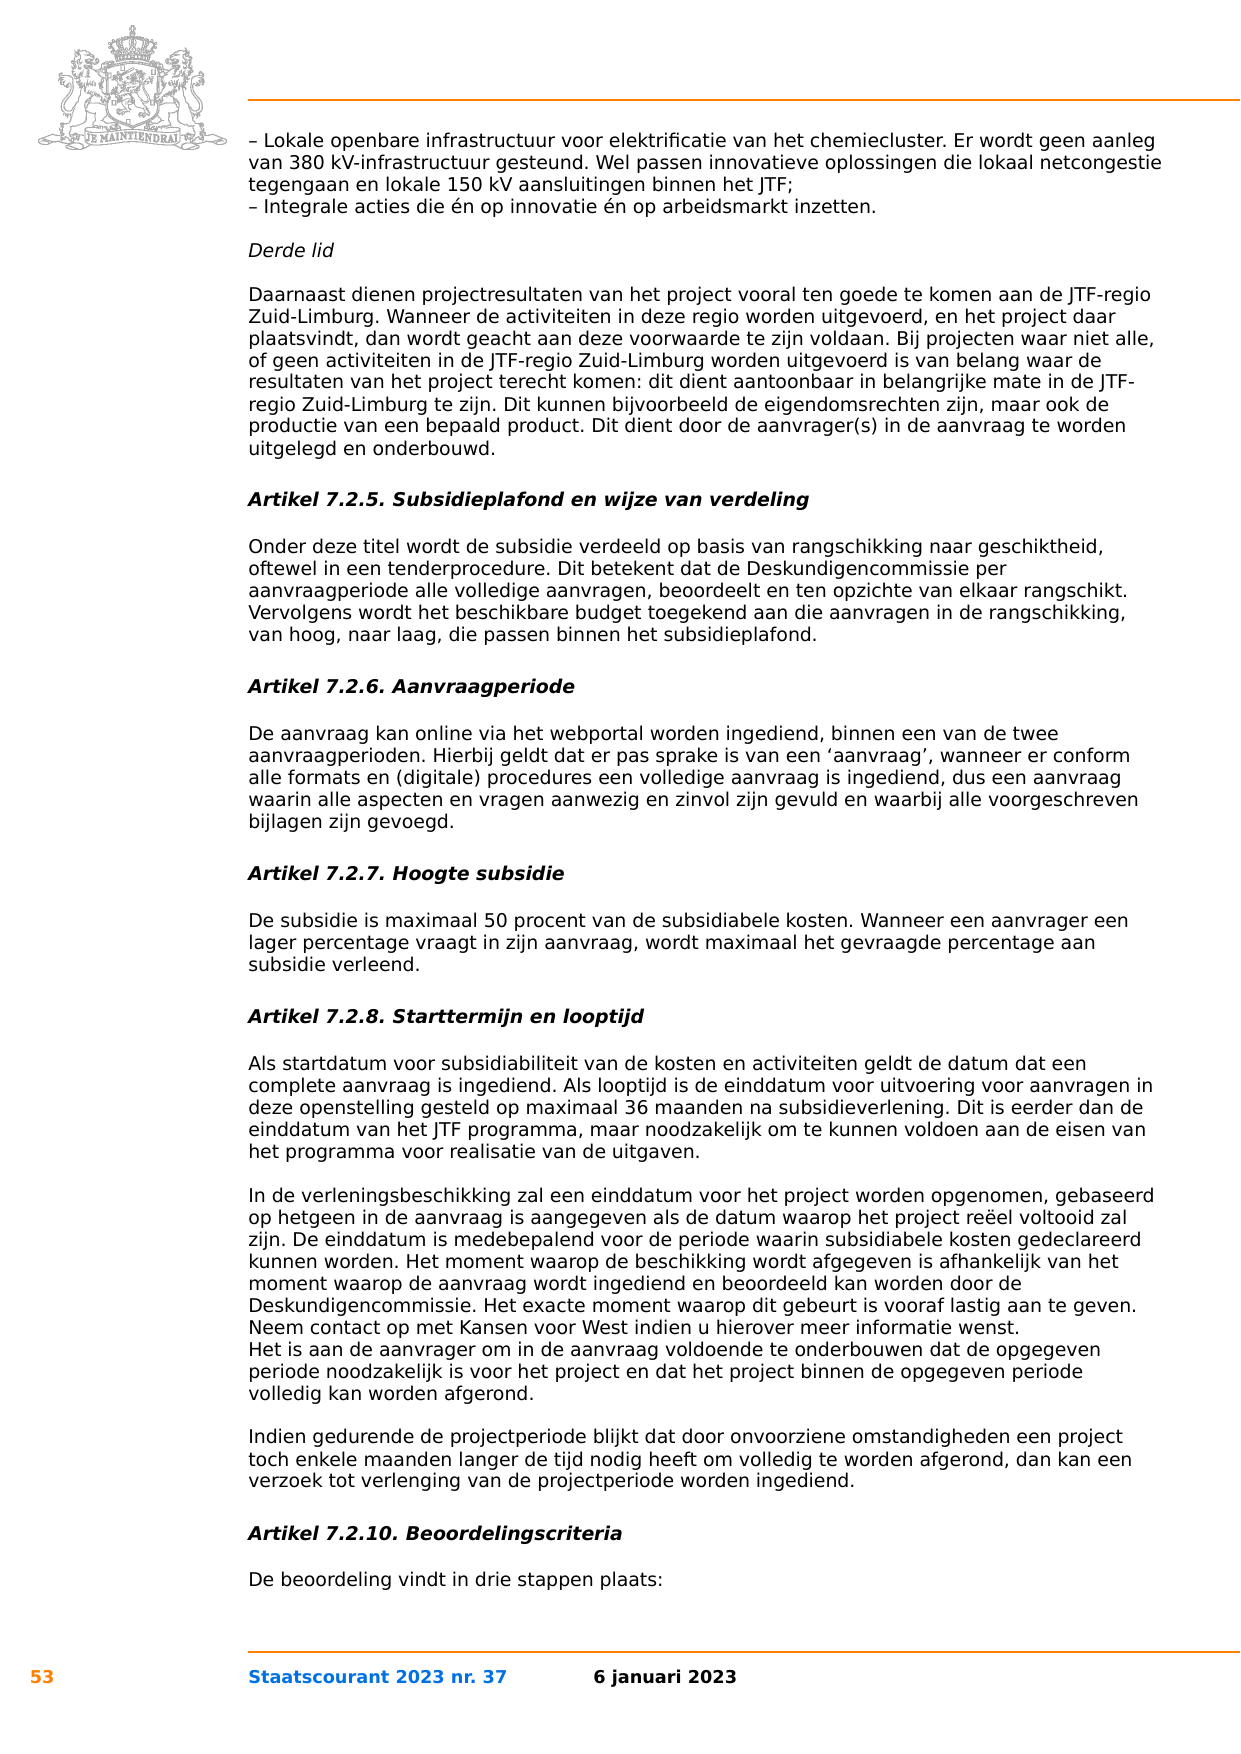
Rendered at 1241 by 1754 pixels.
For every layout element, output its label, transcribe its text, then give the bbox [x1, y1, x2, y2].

subtitle Artikel 7.2.7. Hoogte subsidie [248, 863, 1163, 885]
text Indien gedurende de projectperiode blijkt dat door onvoorziene omstandigheden een project toch enkele maanden langer de tijd nodig heeft om volledig te worden afgerond, dan kan een verzoek tot verlenging van de projectperiode worden ingediend. [248, 1426, 1163, 1492]
subtitle Artikel 7.2.5. Subsidieplafond en wijze van verdeling [248, 489, 1163, 511]
text De subsidie is maximaal 50 procent van de subsidiabele kosten. Wanneer een aanvrager een lager percentage vraagt in zijn aanvraag, wordt maximaal het gevraagde percentage aan subsidie verleend. [248, 910, 1163, 976]
picture [38, 25, 227, 150]
text – Lokale openbare infrastructuur voor elektrificatie van het chemiecluster. Er wordt geen aanleg van 380 kV-infrastructuur gesteund. Wel passen innovatieve oplossingen die lokaal netcongestie tegengaan en lokale 150 kV aansluitingen binnen het JTF; [248, 130, 1163, 196]
text Onder deze titel wordt de subsidie verdeeld op basis van rangschikking naar geschiktheid, oftewel in een tenderprocedure. Dit betekent dat de Deskundigencommissie per aanvraagperiode alle volledige aanvragen, beoordeelt en ten opzichte van elkaar rangschikt. Vervolgens wordt het beschikbare budget toegekend aan die aanvragen in de rangschikking, van hoog, naar laag, die passen binnen het subsidieplafond. [248, 536, 1163, 646]
text Als startdatum voor subsidiabiliteit van de kosten en activiteiten geldt de datum dat een complete aanvraag is ingediend. Als looptijd is de einddatum voor uitvoering voor aanvragen in deze openstelling gesteld op maximaal 36 maanden na subsidieverlening. Dit is eerder dan de einddatum van het JTF programma, maar noodzakelijk om te kunnen voldoen aan de eisen van het programma voor realisatie van de uitgaven. [248, 1053, 1163, 1163]
text De beoordeling vindt in drie stappen plaats: [248, 1569, 1163, 1591]
text De aanvraag kan online via het webportal worden ingediend, binnen een van de twee aanvraagperioden. Hierbij geldt dat er pas sprake is van een ‘aanvraag’, wanneer er conform alle formats en (digitale) procedures een volledige aanvraag is ingediend, dus een aanvraag waarin alle aspecten en vragen aanwezig en zinvol zijn gevuld en waarbij alle voorgeschreven bijlagen zijn gevoegd. [248, 723, 1163, 833]
subtitle Artikel 7.2.10. Beoordelingscriteria [248, 1522, 1163, 1544]
text Het is aan de aanvrager om in de aanvraag voldoende te onderbouwen dat de opgegeven periode noodzakelijk is voor het project en dat het project binnen de opgegeven periode volledig kan worden afgerond. [248, 1339, 1163, 1404]
text Daarnaast dienen projectresultaten van het project vooral ten goede te komen aan de JTF-regio Zuid-Limburg. Wanneer de activiteiten in deze regio worden uitgevoerd, en het project daar plaatsvindt, dan wordt geacht aan deze voorwaarde te zijn voldaan. Bij projecten waar niet alle, of geen activiteiten in de JTF-regio Zuid-Limburg worden uitgevoerd is van belang waar de resultaten van het project terecht komen: dit dient aantoonbaar in belangrijke mate in de JTF-regio Zuid-Limburg te zijn. Dit kunnen bijvoorbeeld de eigendomsrechten zijn, maar ook de productie van een bepaald product. Dit dient door de aanvrager(s) in de aanvraag te worden uitgelegd en onderbouwd. [248, 283, 1163, 459]
subtitle Artikel 7.2.6. Aanvraagperiode [248, 676, 1163, 698]
subtitle Derde lid [248, 240, 1163, 262]
text In de verleningsbeschikking zal een einddatum voor het project worden opgenomen, gebaseerd op hetgeen in de aanvraag is aangegeven als de datum waarop het project reëel voltooid zal zijn. De einddatum is medebepalend voor de periode waarin subsidiabele kosten gedeclareerd kunnen worden. Het moment waarop de beschikking wordt afgegeven is afhankelijk van het moment waarop de aanvraag wordt ingediend en beoordeeld kan worden door de Deskundigencommissie. Het exacte moment waarop dit gebeurt is vooraf lastig aan te geven. Neem contact op met Kansen voor West indien u hierover meer informatie wenst. [248, 1185, 1163, 1339]
text – Integrale acties die én op innovatie én op arbeidsmarkt inzetten. [248, 196, 1163, 218]
subtitle Artikel 7.2.8. Starttermijn en looptijd [248, 1006, 1163, 1028]
